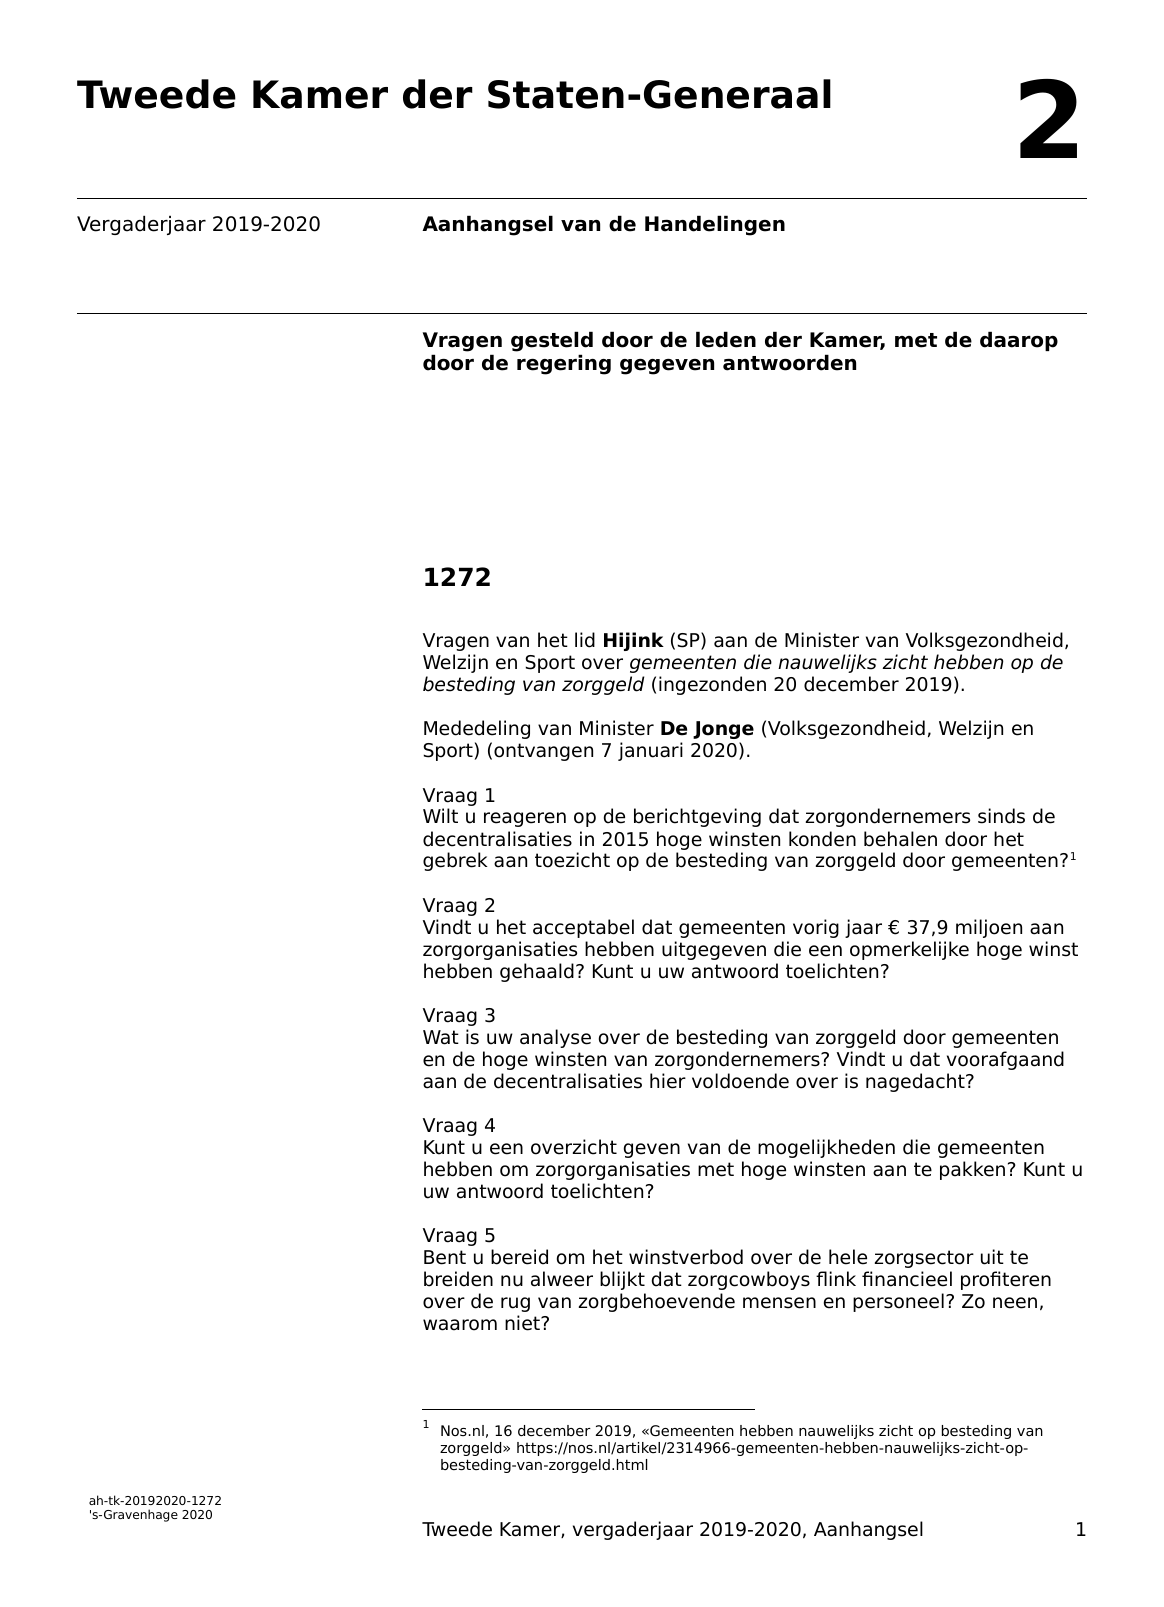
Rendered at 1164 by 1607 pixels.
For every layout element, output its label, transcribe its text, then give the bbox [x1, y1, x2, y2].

text Wat is uw analyse over de besteding van zorggeld door gemeenten en de hoge winsten van zorgondernemers? Vindt u dat voorafgaand aan de decentralisaties hier voldoende over is nagedacht? [422, 1027, 1087, 1093]
table_cell Vragen gesteld door de leden der Kamer, met de daarop door de regering gegeven antwoorden [422, 314, 1087, 375]
text Wilt u reageren op de berichtgeving dat zorgondernemers sinds de decentralisaties in 2015 hoge winsten konden behalen door het gebrek aan toezicht op de besteding van zorggeld door gemeenten? [422, 806, 1087, 872]
table_header 2 [886, 59, 1087, 198]
text Vindt u het acceptabel dat gemeenten vorig jaar € 37,9 miljoen aan zorgorganisaties hebben uitgegeven die een opmerkelijke hoge winst hebben gehaald? Kunt u uw antwoord toelichten? [422, 917, 1087, 982]
text Vraag 5 [422, 1225, 1087, 1247]
text 1272 [422, 563, 1087, 592]
text 's-Gravenhage 2020 [88, 1508, 323, 1522]
text ah-tk-20192020-1272 [88, 1494, 323, 1508]
text Mededeling van Minister De Jonge (Volksgezondheid, Welzijn en Sport) (ontvangen 7 januari 2020). [422, 718, 1087, 762]
table_cell Vergaderjaar 2019-2020 [77, 199, 422, 313]
table_header Tweede Kamer der Staten-Generaal [77, 59, 886, 198]
text Nos.nl, 16 december 2019, «Gemeenten hebben nauwelijks zicht op besteding van zorggeld» https://nos.nl/artikel/2314966-gemeenten-hebben-nauwelijks-zicht-op-besteding-van-zorggeld.html [422, 1418, 1087, 1474]
text Vraag 2 [422, 894, 1087, 917]
table_cell Aanhangsel van de Handelingen [422, 199, 1087, 313]
table_cell [77, 314, 422, 375]
text Vragen van het lid Hijink (SP) aan de Minister van Volksgezondheid, Welzijn en Sport over gemeenten die nauwelijks zicht hebben op de besteding van zorggeld (ingezonden 20 december 2019). [422, 630, 1087, 696]
text Vraag 3 [422, 1005, 1087, 1027]
text Bent u bereid om het winstverbod over de hele zorgsector uit te breiden nu alweer blijkt dat zorgcowboys flink financieel profiteren over de rug van zorgbehoevende mensen en personeel? Zo neen, waarom niet? [422, 1247, 1087, 1335]
text Kunt u een overzicht geven van de mogelijkheden die gemeenten hebben om zorgorganisaties met hoge winsten aan te pakken? Kunt u uw antwoord toelichten? [422, 1137, 1087, 1203]
text Vraag 4 [422, 1115, 1087, 1137]
text Vraag 1 [422, 784, 1087, 806]
